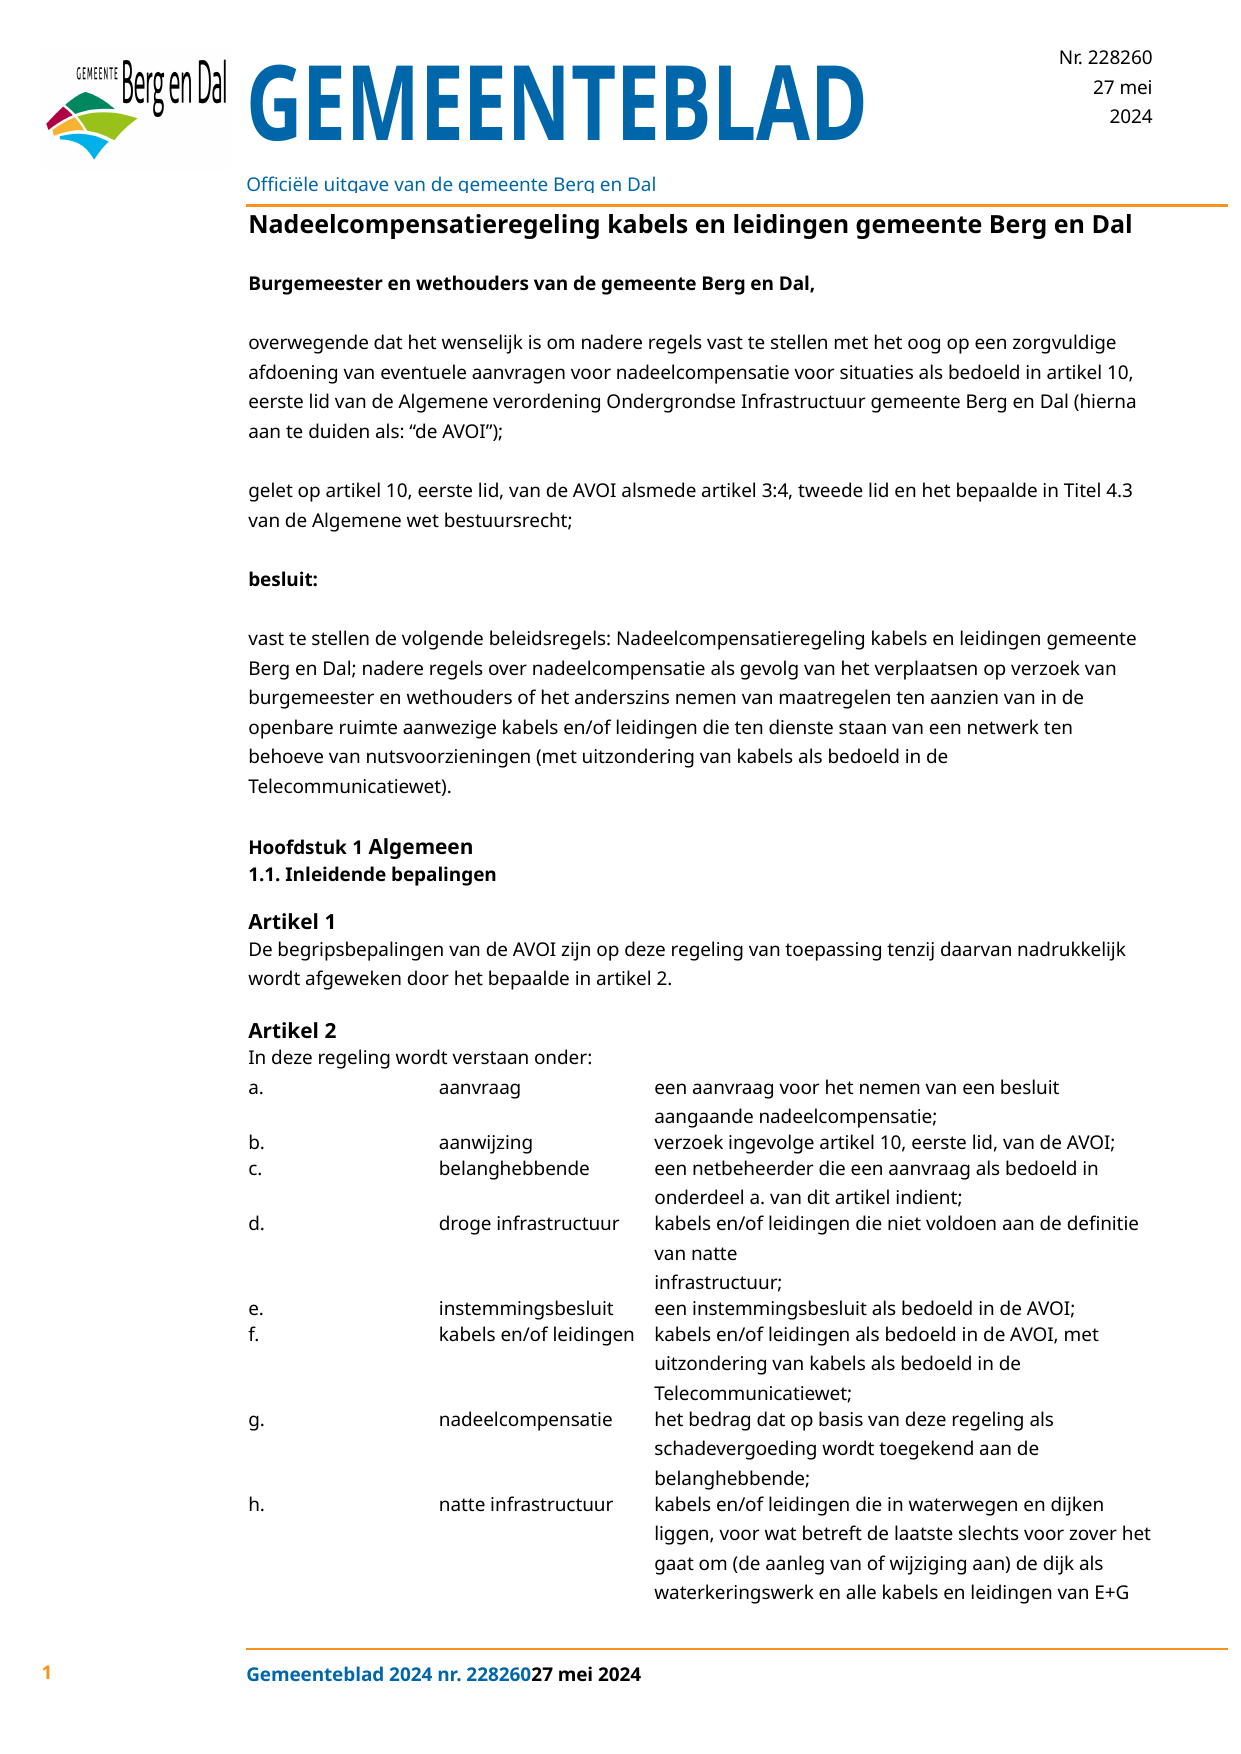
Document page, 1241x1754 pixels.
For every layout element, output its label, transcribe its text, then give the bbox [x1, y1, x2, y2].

table_cell b. [248, 1129, 439, 1155]
table_cell f. [248, 1321, 439, 1406]
table_cell belanghebbende [439, 1155, 654, 1210]
table_cell kabels en/of leidingen die niet voldoen aan de definitie van natte infrastructuur; [654, 1210, 1152, 1295]
table_cell d. [248, 1210, 439, 1295]
text 1.1. Inleidende bepalingen [248, 861, 1152, 887]
table_cell een netbeheerder die een aanvraag als bedoeld in onderdeel a. van dit artikel indient; [654, 1155, 1152, 1210]
text gelet op artikel 10, eerste lid, van de AVOI alsmede artikel 3:4, tweede lid en het bepaalde in Titel 4.3 van de Algemene wet bestuursrecht; [248, 477, 1152, 533]
table_cell kabels en/of leidingen [439, 1321, 654, 1406]
text besluit: [248, 566, 1152, 592]
text overwegende dat het wenselijk is om nadere regels vast te stellen met het oog op een zorgvuldige afdoening van eventuele aanvragen voor nadeelcompensatie voor situaties als bedoeld in artikel 10, eerste lid van de Algemene verordening Ondergrondse Infrastructuur gemeente Berg en Dal (hierna aan te duiden als: “de AVOI”); [248, 329, 1152, 444]
table_cell droge infrastructuur [439, 1210, 654, 1295]
text In deze regeling wordt verstaan onder: [248, 1044, 1152, 1070]
table_cell een instemmingsbesluit als bedoeld in de AVOI; [654, 1295, 1152, 1321]
text Burgemeester en wethouders van de gemeente Berg en Dal, [248, 270, 1152, 296]
text Artikel 2 [248, 1016, 1152, 1044]
table_cell nadeelcompensatie [439, 1406, 654, 1491]
table_cell e. [248, 1295, 439, 1321]
table_cell aanwijzing [439, 1129, 654, 1155]
table_cell het bedrag dat op basis van deze regeling als schadevergoeding wordt toegekend aan de belanghebbende; [654, 1406, 1152, 1491]
table_header aanvraag [439, 1074, 654, 1129]
text vast te stellen de volgende beleidsregels: Nadeelcompensatieregeling kabels en leidingen gemeente Berg en Dal; nadere regels over nadeelcompensatie als gevolg van het verplaatsen op verzoek van burgemeester en wethouders of het anderszins nemen van maatregelen ten aanzien van in de openbare ruimte aanwezige kabels en/of leidingen die ten dienste staan van een netwerk ten behoeve van nutsvoorzieningen (met uitzondering van kabels als bedoeld in de Telecommunicatiewet). [248, 625, 1152, 799]
table_header een aanvraag voor het nemen van een besluit aangaande nadeelcompensatie; [654, 1074, 1152, 1129]
table_cell h. [248, 1491, 439, 1605]
text Hoofdstuk 1 Algemeen [248, 832, 1152, 861]
picture [41, 47, 231, 172]
text De begripsbepalingen van de AVOI zijn op deze regeling van toepassing tenzij daarvan nadrukkelijk wordt afgeweken door het bepaalde in artikel 2. [248, 936, 1152, 991]
table_header a. [248, 1074, 439, 1129]
table_cell verzoek ingevolge artikel 10, eerste lid, van de AVOI; [654, 1129, 1152, 1155]
text Nadeelcompensatieregeling kabels en leidingen gemeente Berg en Dal [248, 207, 1152, 241]
table_cell kabels en/of leidingen die in waterwegen en dijken liggen, voor wat betreft de laatste slechts voor zover het gaat om (de aanleg van of wijziging aan) de dijk als waterkeringswerk en alle kabels en leidingen van E+G [654, 1491, 1152, 1605]
table_cell kabels en/of leidingen als bedoeld in de AVOI, met uitzondering van kabels als bedoeld in de Telecommunicatiewet; [654, 1321, 1152, 1406]
table_cell g. [248, 1406, 439, 1491]
table_cell c. [248, 1155, 439, 1210]
table_cell natte infrastructuur [439, 1491, 654, 1605]
text Artikel 1 [248, 907, 1152, 936]
table_cell instemmingsbesluit [439, 1295, 654, 1321]
